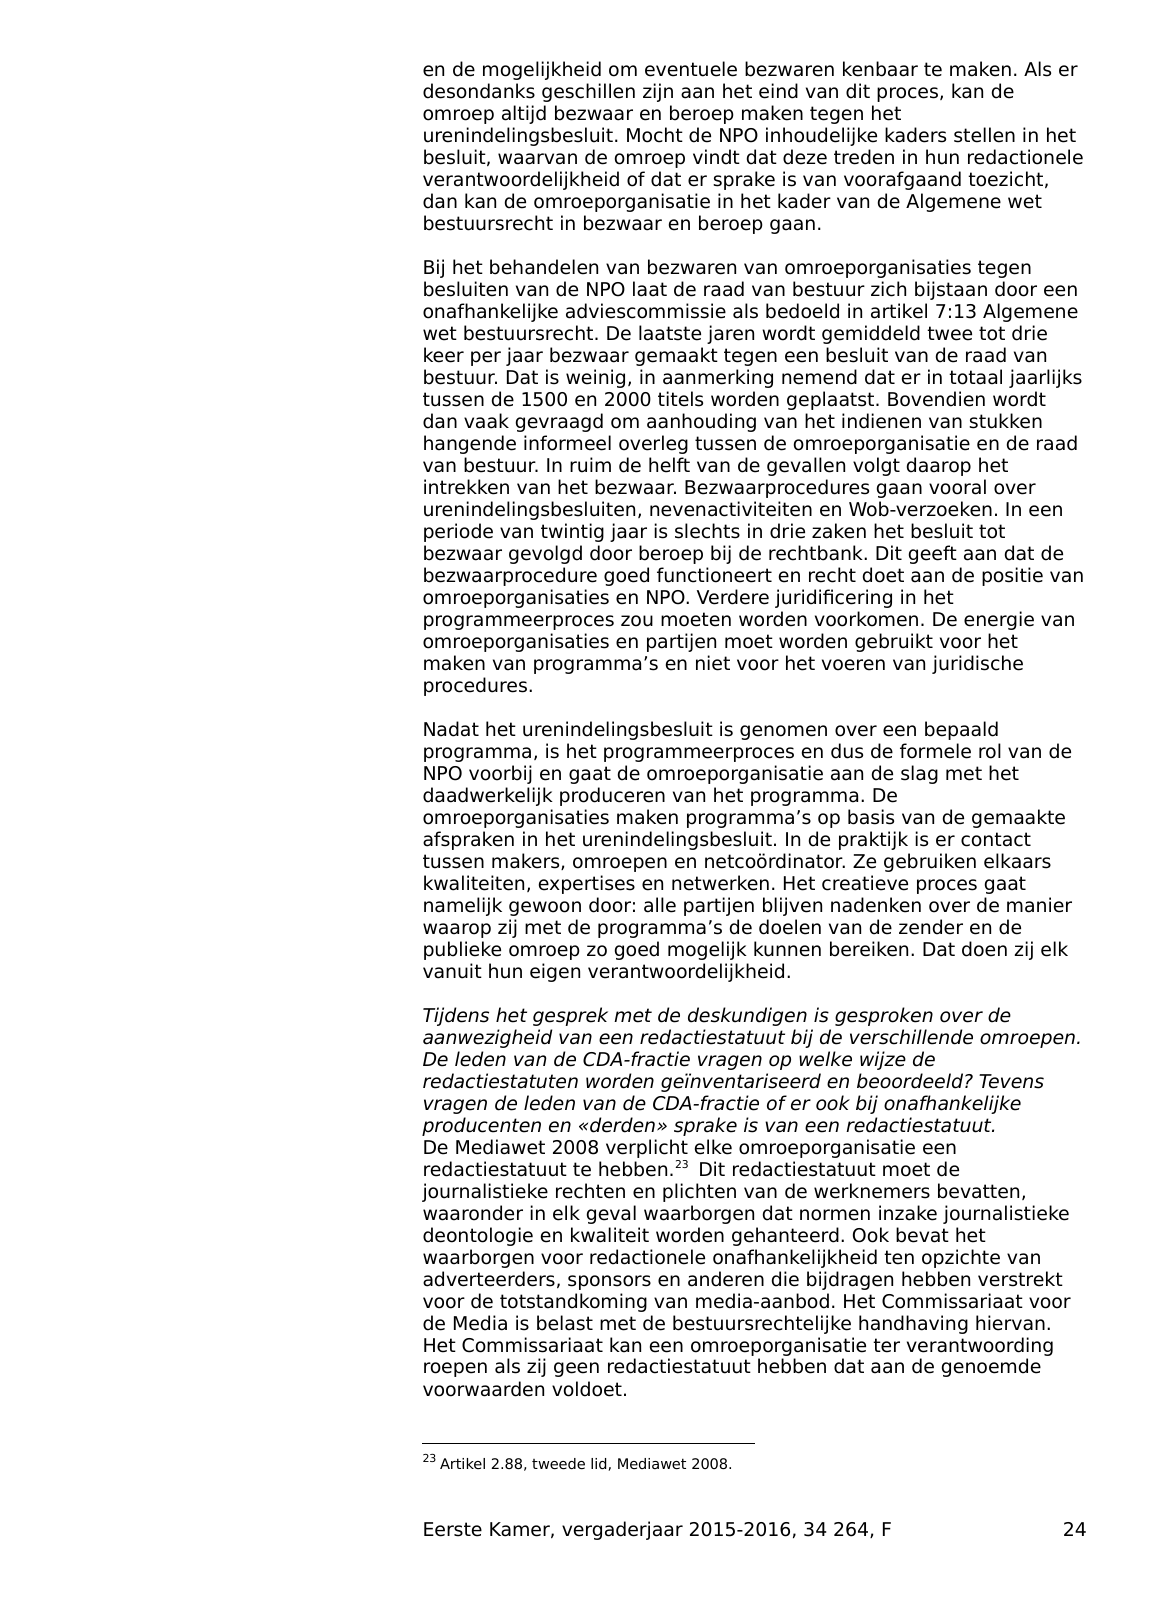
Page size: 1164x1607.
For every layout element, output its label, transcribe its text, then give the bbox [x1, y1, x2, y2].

text Nadat het urenindelingsbesluit is genomen over een bepaald programma, is het programmeerproces en dus de formele rol van de NPO voorbij en gaat de omroeporganisatie aan de slag met het daadwerkelijk produceren van het programma. De omroeporganisaties maken programma’s op basis van de gemaakte afspraken in het urenindelingsbesluit. In de praktijk is er contact tussen makers, omroepen en netcoördinator. Ze gebruiken elkaars kwaliteiten, expertises en netwerken. Het creatieve proces gaat namelijk gewoon door: alle partijen blijven nadenken over de manier waarop zij met de programma’s de doelen van de zender en de publieke omroep zo goed mogelijk kunnen bereiken. Dat doen zij elk vanuit hun eigen verantwoordelijkheid. [422, 719, 1087, 983]
text Artikel 2.88, tweede lid, Mediawet 2008. [422, 1452, 1087, 1474]
text Tijdens het gesprek met de deskundigen is gesproken over de aanwezigheid van een redactiestatuut bij de verschillende omroepen. De leden van de CDA-fractie vragen op welke wijze de redactiestatuten worden geïnventariseerd en beoordeeld? Tevens vragen de leden van de CDA-fractie of er ook bij onafhankelijke producenten en «derden» sprake is van een redactiestatuut. [422, 1005, 1087, 1137]
text De Mediawet 2008 verplicht elke omroeporganisatie een redactiestatuut te hebben. Dit redactiestatuut moet de journalistieke rechten en plichten van de werknemers bevatten, waaronder in elk geval waarborgen dat normen inzake journalistieke deontologie en kwaliteit worden gehanteerd. Ook bevat het waarborgen voor redactionele onafhankelijkheid ten opzichte van adverteerders, sponsors en anderen die bijdragen hebben verstrekt voor de totstandkoming van media-aanbod. Het Commissariaat voor de Media is belast met de bestuursrechtelijke handhaving hiervan. Het Commissariaat kan een omroeporganisatie ter verantwoording roepen als zij geen redactiestatuut hebben dat aan de genoemde voorwaarden voldoet. [422, 1137, 1087, 1400]
text Bij het behandelen van bezwaren van omroeporganisaties tegen besluiten van de NPO laat de raad van bestuur zich bijstaan door een onafhankelijke adviescommissie als bedoeld in artikel 7:13 Algemene wet bestuursrecht. De laatste jaren wordt gemiddeld twee tot drie keer per jaar bezwaar gemaakt tegen een besluit van de raad van bestuur. Dat is weinig, in aanmerking nemend dat er in totaal jaarlijks tussen de 1500 en 2000 titels worden geplaatst. Bovendien wordt dan vaak gevraagd om aanhouding van het indienen van stukken hangende informeel overleg tussen de omroeporganisatie en de raad van bestuur. In ruim de helft van de gevallen volgt daarop het intrekken van het bezwaar. Bezwaarprocedures gaan vooral over urenindelingsbesluiten, nevenactiviteiten en Wob-verzoeken. In een periode van twintig jaar is slechts in drie zaken het besluit tot bezwaar gevolgd door beroep bij de rechtbank. Dit geeft aan dat de bezwaarprocedure goed functioneert en recht doet aan de positie van omroeporganisaties en NPO. Verdere juridificering in het programmeerproces zou moeten worden voorkomen. De energie van omroeporganisaties en partijen moet worden gebruikt voor het maken van programma’s en niet voor het voeren van juridische procedures. [422, 257, 1087, 697]
text en de mogelijkheid om eventuele bezwaren kenbaar te maken. Als er desondanks geschillen zijn aan het eind van dit proces, kan de omroep altijd bezwaar en beroep maken tegen het urenindelingsbesluit. Mocht de NPO inhoudelijke kaders stellen in het besluit, waarvan de omroep vindt dat deze treden in hun redactionele verantwoordelijkheid of dat er sprake is van voorafgaand toezicht, dan kan de omroeporganisatie in het kader van de Algemene wet bestuursrecht in bezwaar en beroep gaan. [422, 59, 1087, 235]
